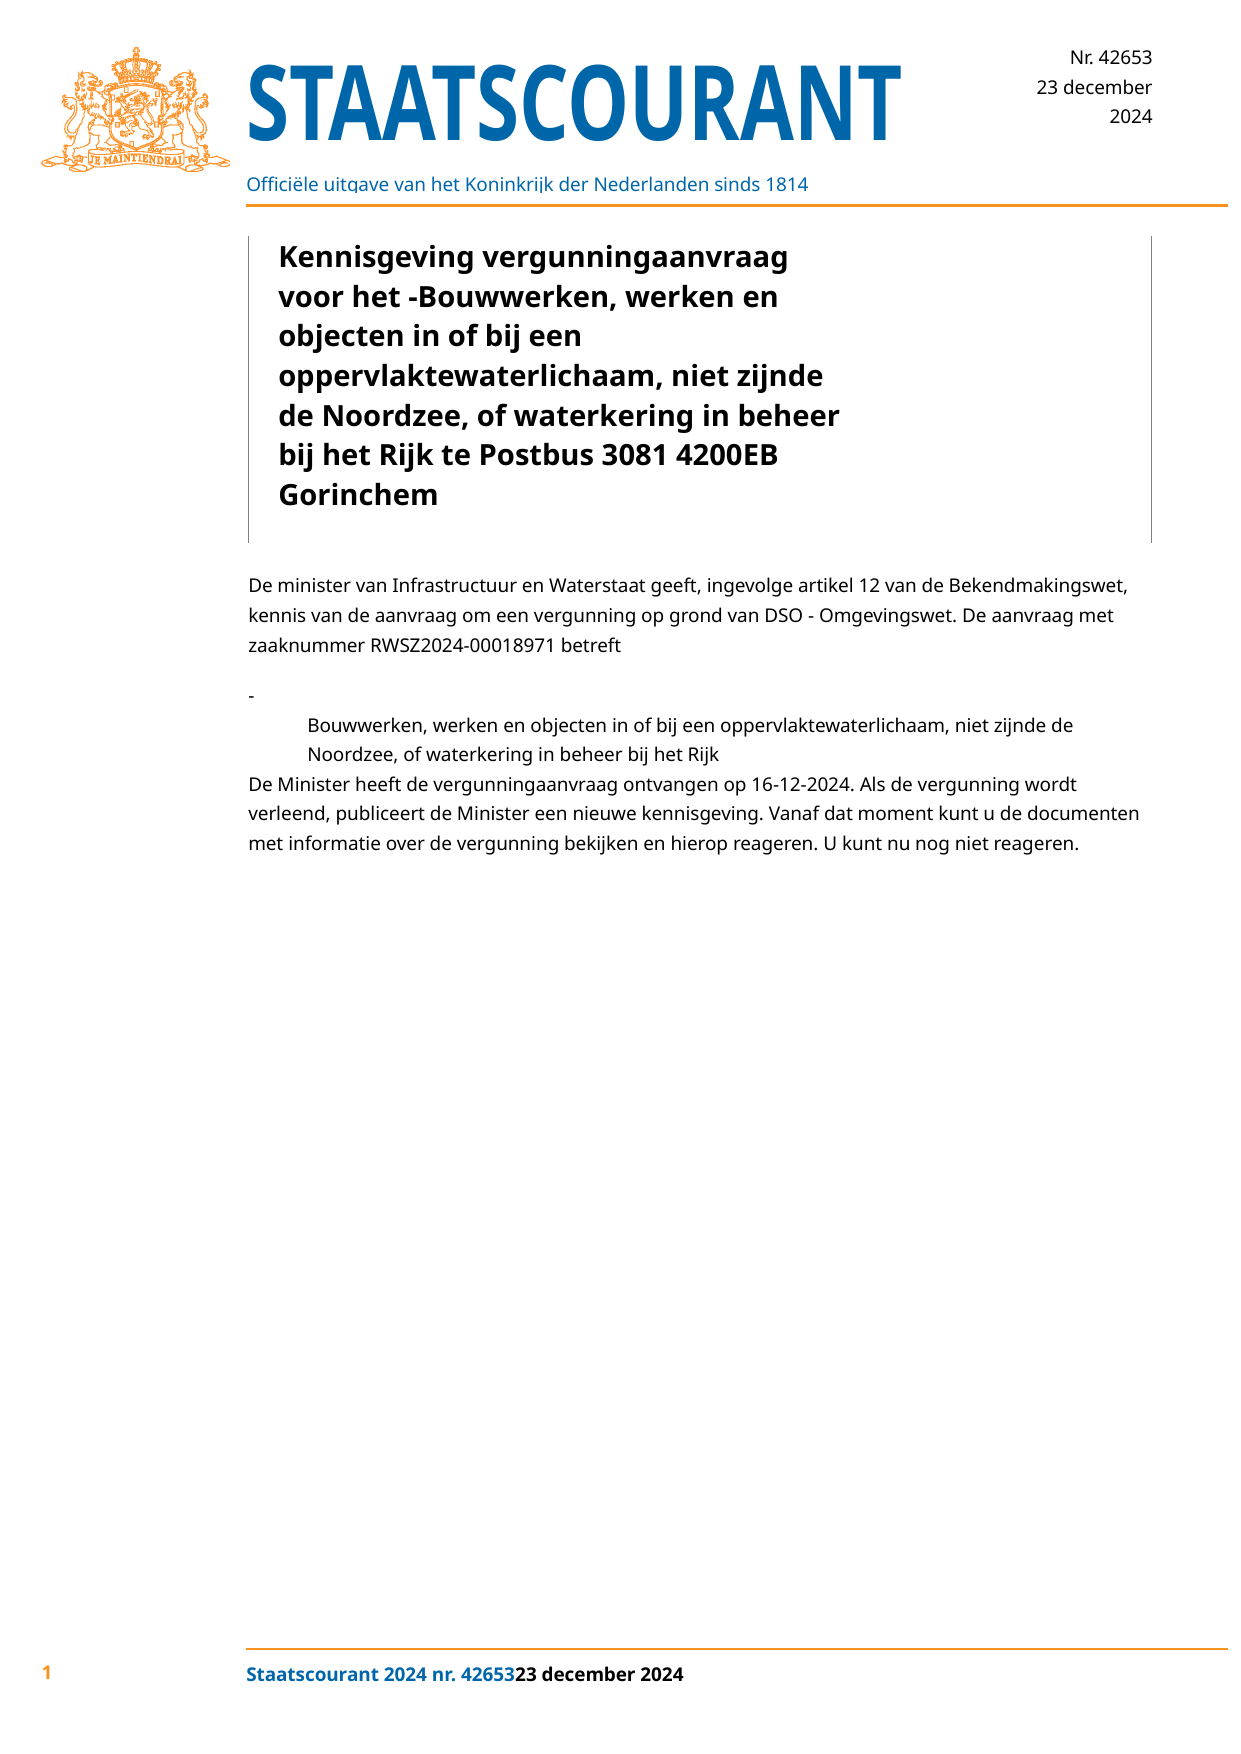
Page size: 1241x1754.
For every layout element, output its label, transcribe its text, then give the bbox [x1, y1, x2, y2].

picture [912, 236, 1090, 414]
table_header [850, 236, 912, 413]
table_header [1090, 236, 1151, 413]
table_header Kennisgeving vergunningaanvraag voor het -Bouwwerken, werken en objecten in of bij een oppervlaktewaterlichaam, niet zijnde de Noordzee, of waterkering in beheer bij het Rijk te Postbus 3081 4200EB Gorinchem [249, 236, 850, 543]
table_header [850, 414, 1151, 543]
text De minister van Infrastructuur en Waterstaat geeft, ingevolge artikel 12 van de Bekendmakingswet, kennis van de aanvraag om een vergunning op grond van DSO - Omgevingswet. De aanvraag met zaaknummer RWSZ2024-00018971 betreft [248, 573, 1152, 658]
picture [41, 47, 231, 172]
list Bouwwerken, werken en objecten in of bij een oppervlaktewaterlichaam, niet zijnde de Noordzee, of waterkering in beheer bij het Rijk [248, 712, 1152, 767]
text De Minister heeft de vergunningaanvraag ontvangen op 16-12-2024. Als de vergunning wordt verleend, publiceert de Minister een nieuwe kennisgeving. Vanaf dat moment kunt u de documenten met informatie over de vergunning bekijken en hierop reageren. U kunt nu nog niet reageren. [248, 771, 1152, 856]
